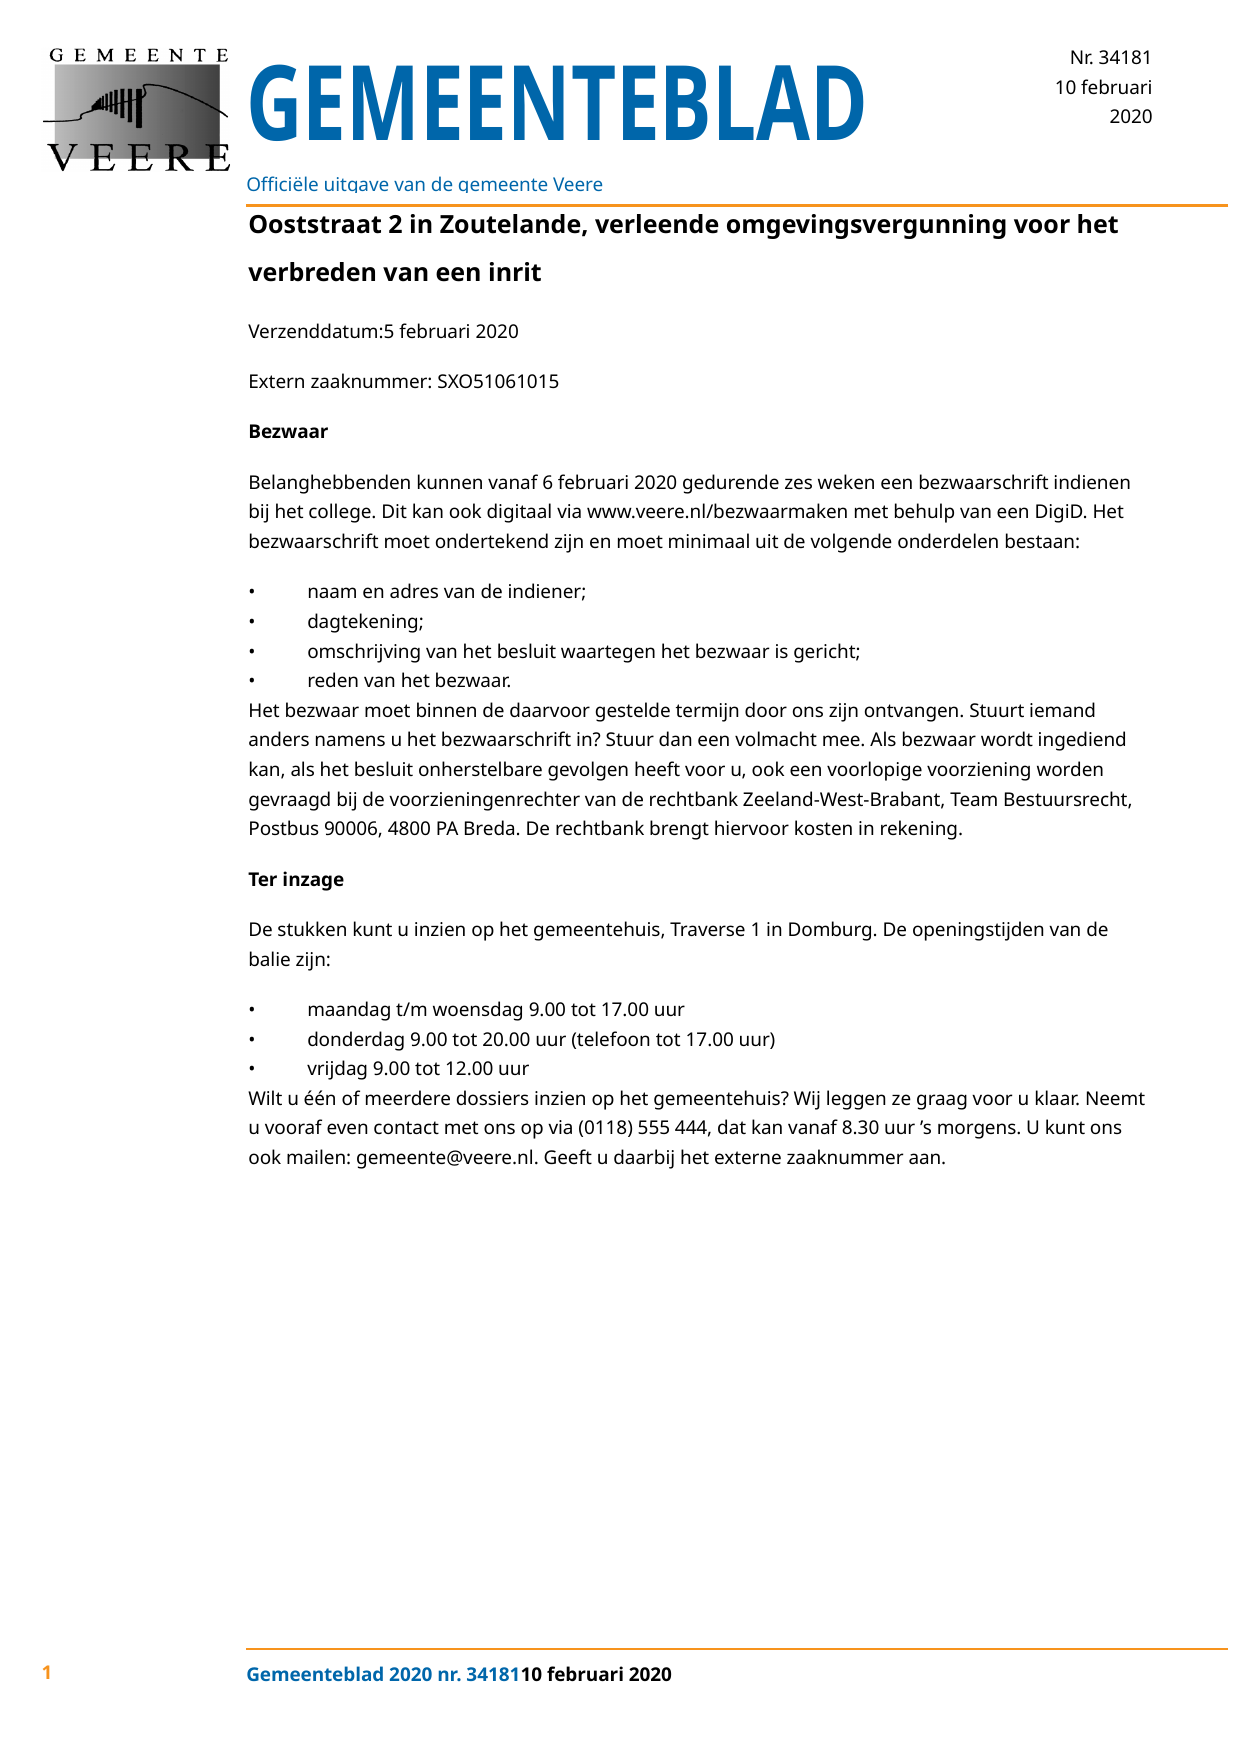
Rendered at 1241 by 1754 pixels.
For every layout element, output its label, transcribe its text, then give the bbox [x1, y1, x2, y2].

list naam en adres van de indiener; [248, 579, 1152, 604]
text De stukken kunt u inzien op het gemeentehuis, Traverse 1 in Domburg. De openingstijden van de balie zijn: [248, 916, 1152, 972]
list reden van het bezwaar. [248, 667, 1152, 693]
list omschrijving van het besluit waartegen het bezwaar is gericht; [248, 638, 1152, 664]
text Verzenddatum:5 februari 2020 [248, 318, 1152, 344]
list maandag t/m woensdag 9.00 tot 17.00 uur [248, 996, 1152, 1022]
list donderdag 9.00 tot 20.00 uur (telefoon tot 17.00 uur) [248, 1026, 1152, 1052]
text Wilt u één of meerdere dossiers inzien op het gemeentehuis? Wij leggen ze graag voor u klaar. Neemt u vooraf even contact met ons op via (0118) 555 444, dat kan vanaf 8.30 uur ’s morgens. U kunt ons ook mailen: gemeente@veere.nl. Geeft u daarbij het externe zaaknummer aan. [248, 1085, 1152, 1170]
text Ter inzage [248, 866, 1152, 892]
text Extern zaaknummer: SXO51061015 [248, 368, 1152, 394]
text Ooststraat 2 in Zoutelande, verleende omgevingsvergunning voor het verbreden van een inrit [248, 207, 1152, 288]
list vrijdag 9.00 tot 12.00 uur [248, 1055, 1152, 1081]
text Belanghebbenden kunnen vanaf 6 februari 2020 gedurende zes weken een bezwaarschrift indienen bij het college. Dit kan ook digitaal via www.veere.nl/bezwaarmaken met behulp van een DigiD. Het bezwaarschrift moet ondertekend zijn en moet minimaal uit de volgende onderdelen bestaan: [248, 469, 1152, 554]
text Bezwaar [248, 419, 1152, 444]
list dagtekening; [248, 608, 1152, 634]
text Het bezwaar moet binnen de daarvoor gestelde termijn door ons zijn ontvangen. Stuurt iemand anders namens u het bezwaarschrift in? Stuur dan een volmacht mee. Als bezwaar wordt ingediend kan, als het besluit onherstelbare gevolgen heeft voor u, ook een voorlopige voorziening worden gevraagd bij de voorzieningenrechter van de rechtbank Zeeland-West-Brabant, Team Bestuursrecht, Postbus 90006, 4800 PA Breda. De rechtbank brengt hiervoor kosten in rekening. [248, 697, 1152, 841]
picture [41, 47, 231, 172]
